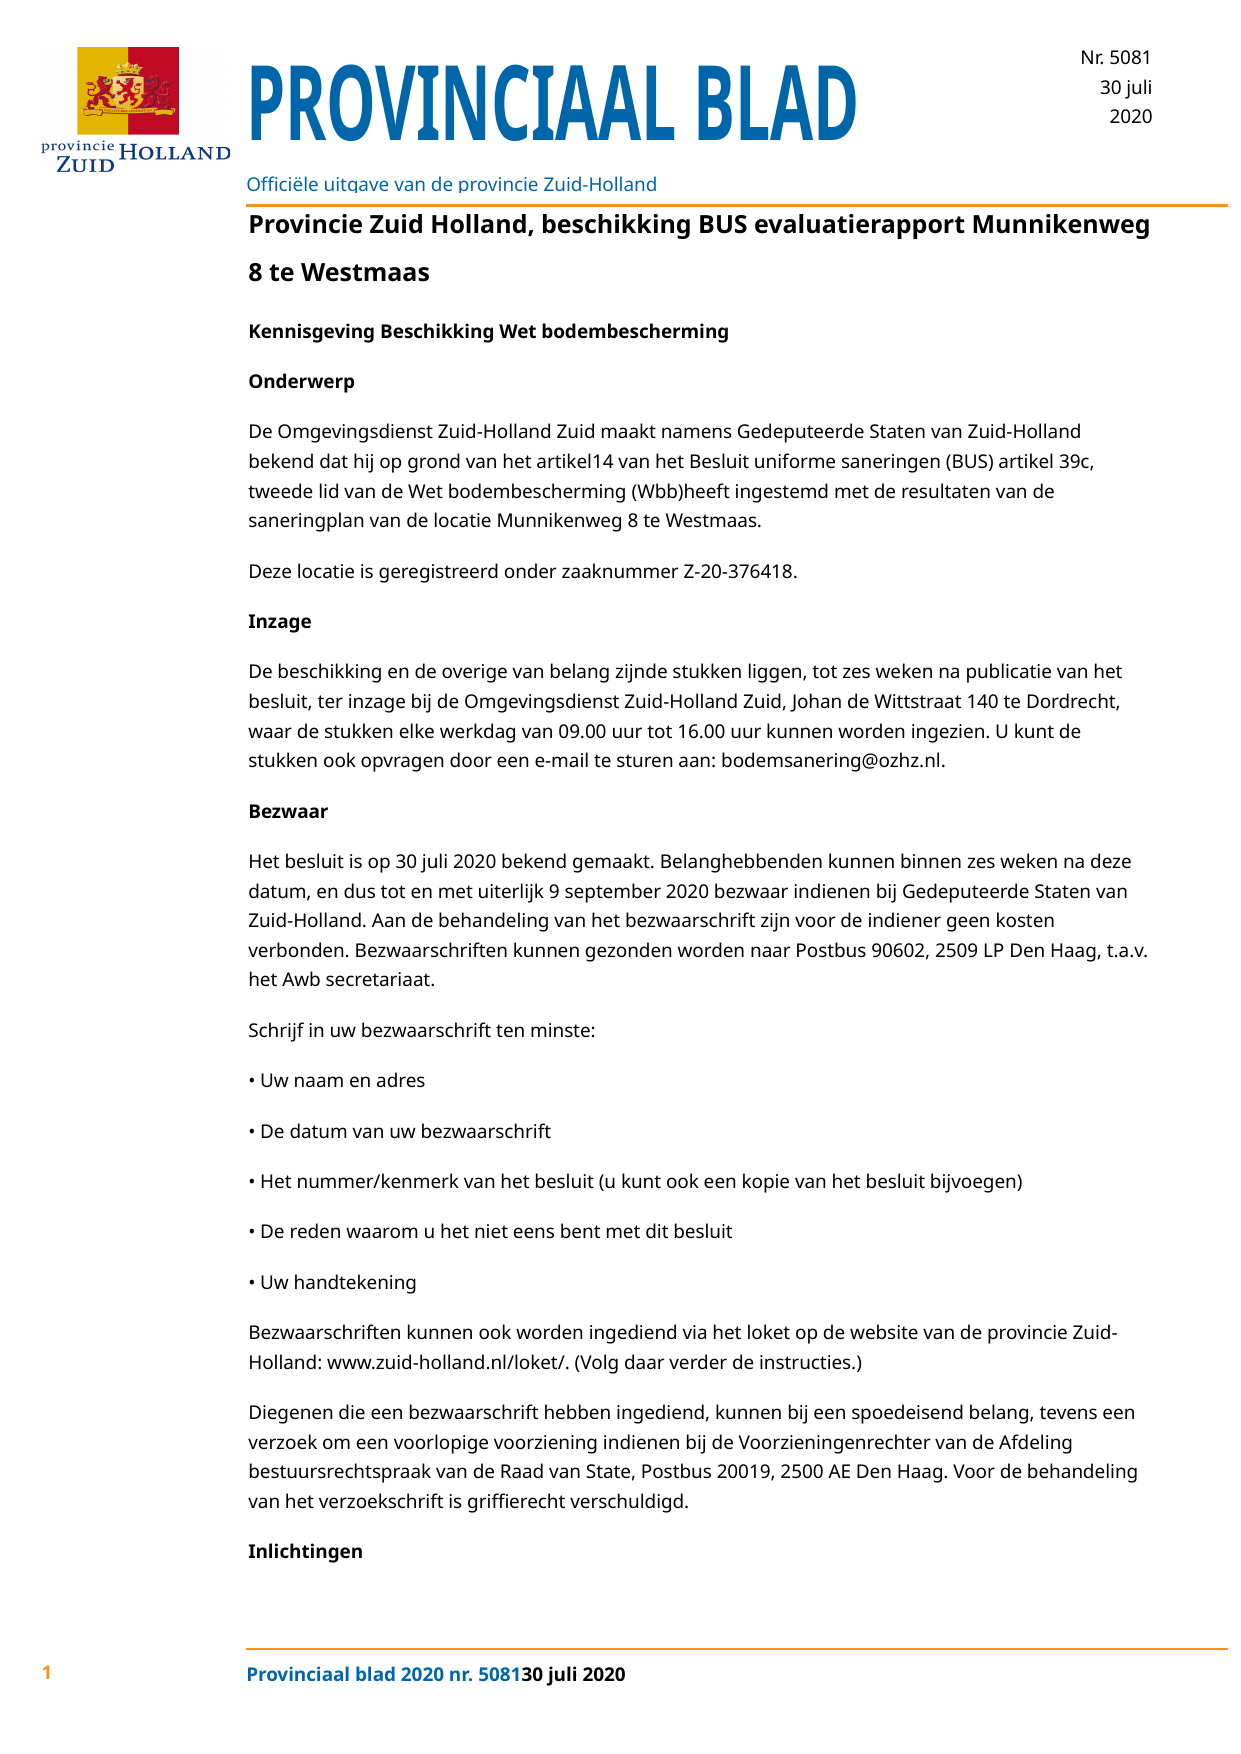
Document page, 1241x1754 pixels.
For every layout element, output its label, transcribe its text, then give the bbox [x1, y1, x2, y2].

text Bezwaarschriften kunnen ook worden ingediend via het loket op de website van de provincie Zuid-Holland: www.zuid-holland.nl/loket/. (Volg daar verder de instructies.) [248, 1319, 1152, 1375]
text Bezwaar [248, 798, 1152, 824]
text Kennisgeving Beschikking Wet bodembescherming [248, 318, 1152, 344]
text • Uw handtekening [248, 1269, 1152, 1295]
text • Uw naam en adres [248, 1067, 1152, 1093]
text De beschikking en de overige van belang zijnde stukken liggen, tot zes weken na publicatie van het besluit, ter inzage bij de Omgevingsdienst Zuid-Holland Zuid, Johan de Wittstraat 140 te Dordrecht, waar de stukken elke werkdag van 09.00 uur tot 16.00 uur kunnen worden ingezien. U kunt de stukken ook opvragen door een e-mail te sturen aan: bodemsanering@ozhz.nl. [248, 659, 1152, 773]
text Inzage [248, 608, 1152, 634]
text Provincie Zuid Holland, beschikking BUS evaluatierapport Munnikenweg 8 te Westmaas [248, 207, 1152, 288]
text De Omgevingsdienst Zuid-Holland Zuid maakt namens Gedeputeerde Staten van Zuid-Holland bekend dat hij op grond van het artikel14 van het Besluit uniforme saneringen (BUS) artikel 39c, tweede lid van de Wet bodembescherming (Wbb)heeft ingestemd met de resultaten van de saneringplan van de locatie Munnikenweg 8 te Westmaas. [248, 419, 1152, 533]
text Diegenen die een bezwaarschrift hebben ingediend, kunnen bij een spoedeisend belang, tevens een verzoek om een voorlopige voorziening indienen bij de Voorzieningenrechter van de Afdeling bestuursrechtspraak van de Raad van State, Postbus 20019, 2500 AE Den Haag. Voor de behandeling van het verzoekschrift is griffierecht verschuldigd. [248, 1399, 1152, 1514]
text Inlichtingen [248, 1539, 1152, 1564]
text Schrijf in uw bezwaarschrift ten minste: [248, 1017, 1152, 1043]
text • Het nummer/kenmerk van het besluit (u kunt ook een kopie van het besluit bijvoegen) [248, 1168, 1152, 1194]
text • De datum van uw bezwaarschrift [248, 1118, 1152, 1144]
picture [41, 47, 231, 172]
text Het besluit is op 30 juli 2020 bekend gemaakt. Belanghebbenden kunnen binnen zes weken na deze datum, en dus tot en met uiterlijk 9 september 2020 bezwaar indienen bij Gedeputeerde Staten van Zuid-Holland. Aan de behandeling van het bezwaarschrift zijn voor de indiener geen kosten verbonden. Bezwaarschriften kunnen gezonden worden naar Postbus 90602, 2509 LP Den Haag, t.a.v. het Awb secretariaat. [248, 848, 1152, 992]
text • De reden waarom u het niet eens bent met dit besluit [248, 1219, 1152, 1244]
text Deze locatie is geregistreerd onder zaaknummer Z-20-376418. [248, 558, 1152, 584]
text Onderwerp [248, 368, 1152, 394]
